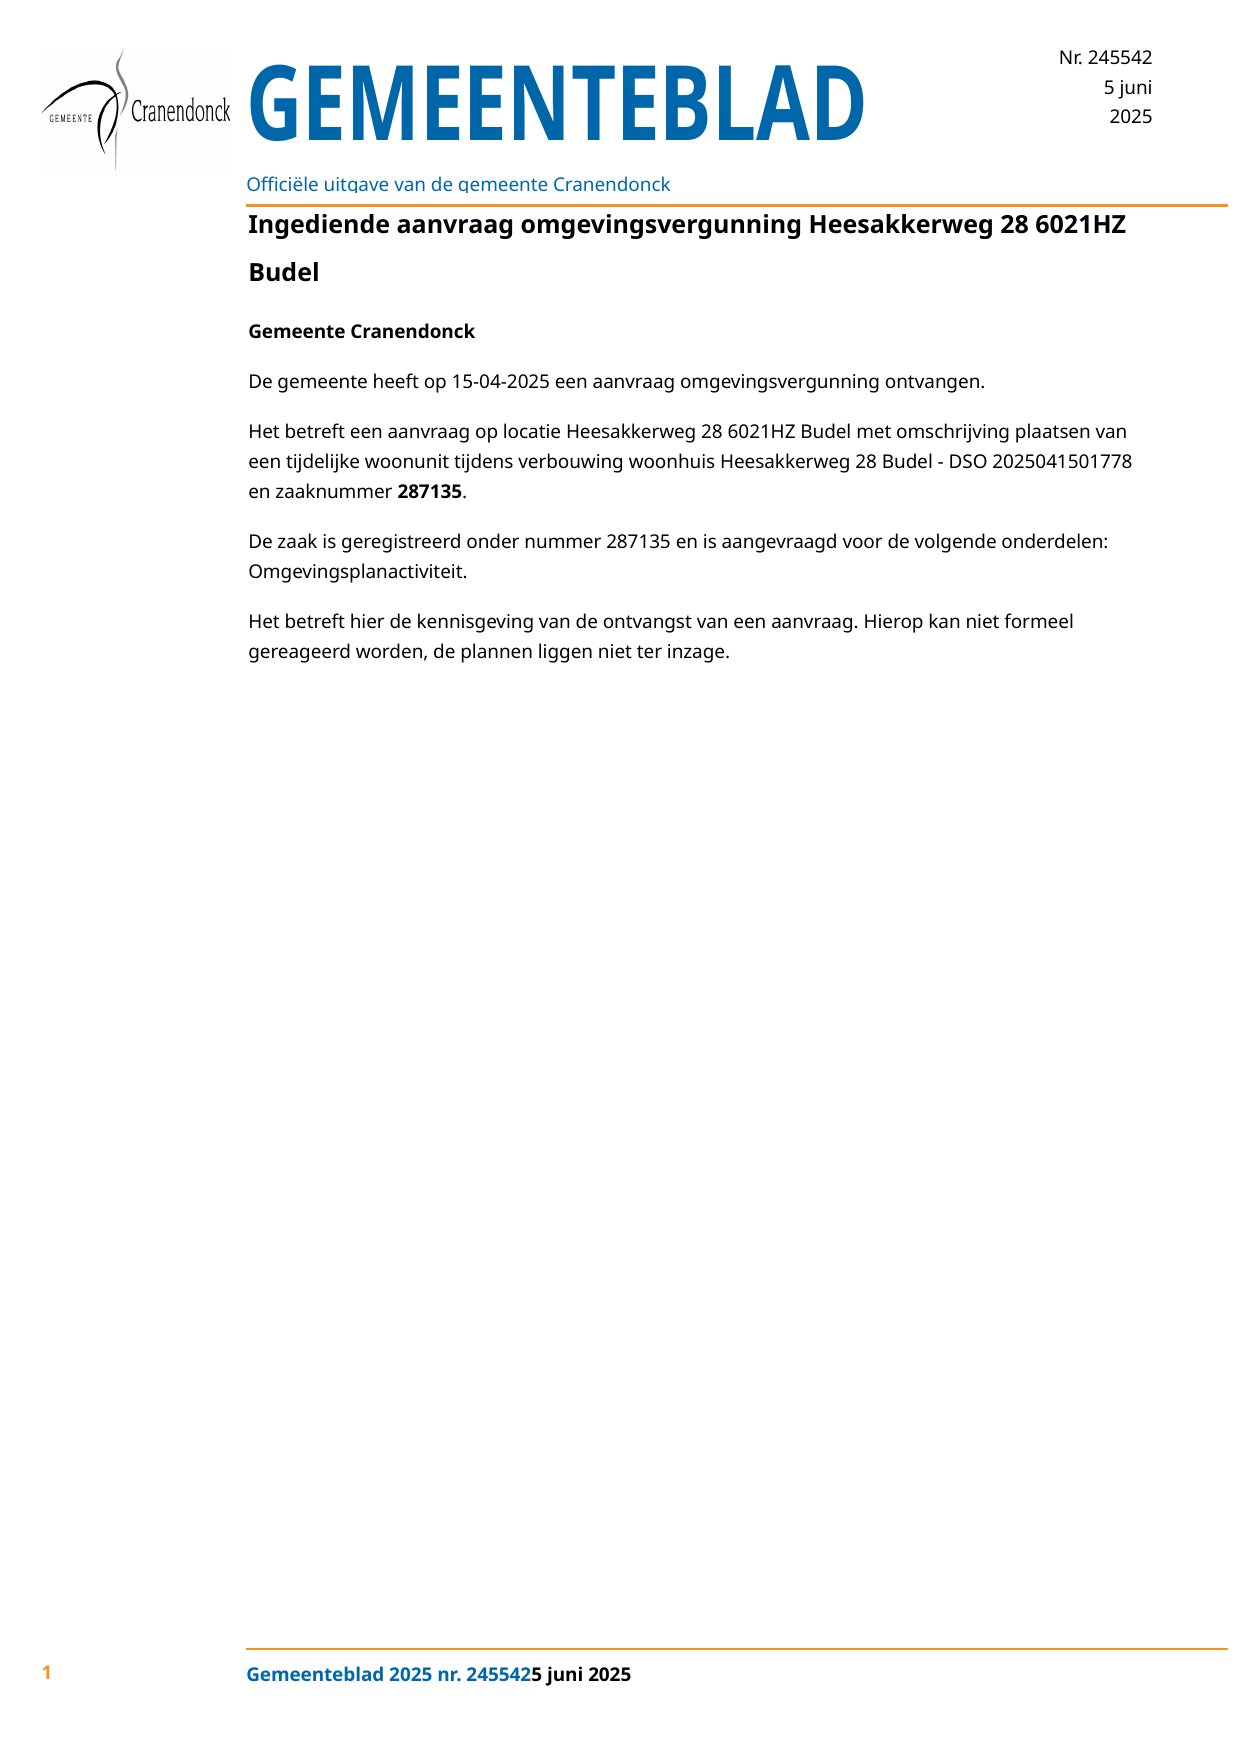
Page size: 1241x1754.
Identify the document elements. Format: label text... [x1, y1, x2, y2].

text Gemeente Cranendonck [248, 318, 1152, 344]
text Ingediende aanvraag omgevingsvergunning Heesakkerweg 28 6021HZ Budel [248, 207, 1152, 288]
text De zaak is geregistreerd onder nummer 287135 en is aangevraagd voor de volgende onderdelen: Omgevingsplanactiviteit. [248, 528, 1152, 584]
text Het betreft hier de kennisgeving van de ontvangst van een aanvraag. Hierop kan niet formeel gereageerd worden, de plannen liggen niet ter inzage. [248, 608, 1152, 664]
picture [41, 47, 231, 172]
text Het betreft een aanvraag op locatie Heesakkerweg 28 6021HZ Budel met omschrijving plaatsen van een tijdelijke woonunit tijdens verbouwing woonhuis Heesakkerweg 28 Budel - DSO 2025041501778 en zaaknummer 287135. [248, 419, 1152, 504]
text De gemeente heeft op 15-04-2025 een aanvraag omgevingsvergunning ontvangen. [248, 368, 1152, 394]
